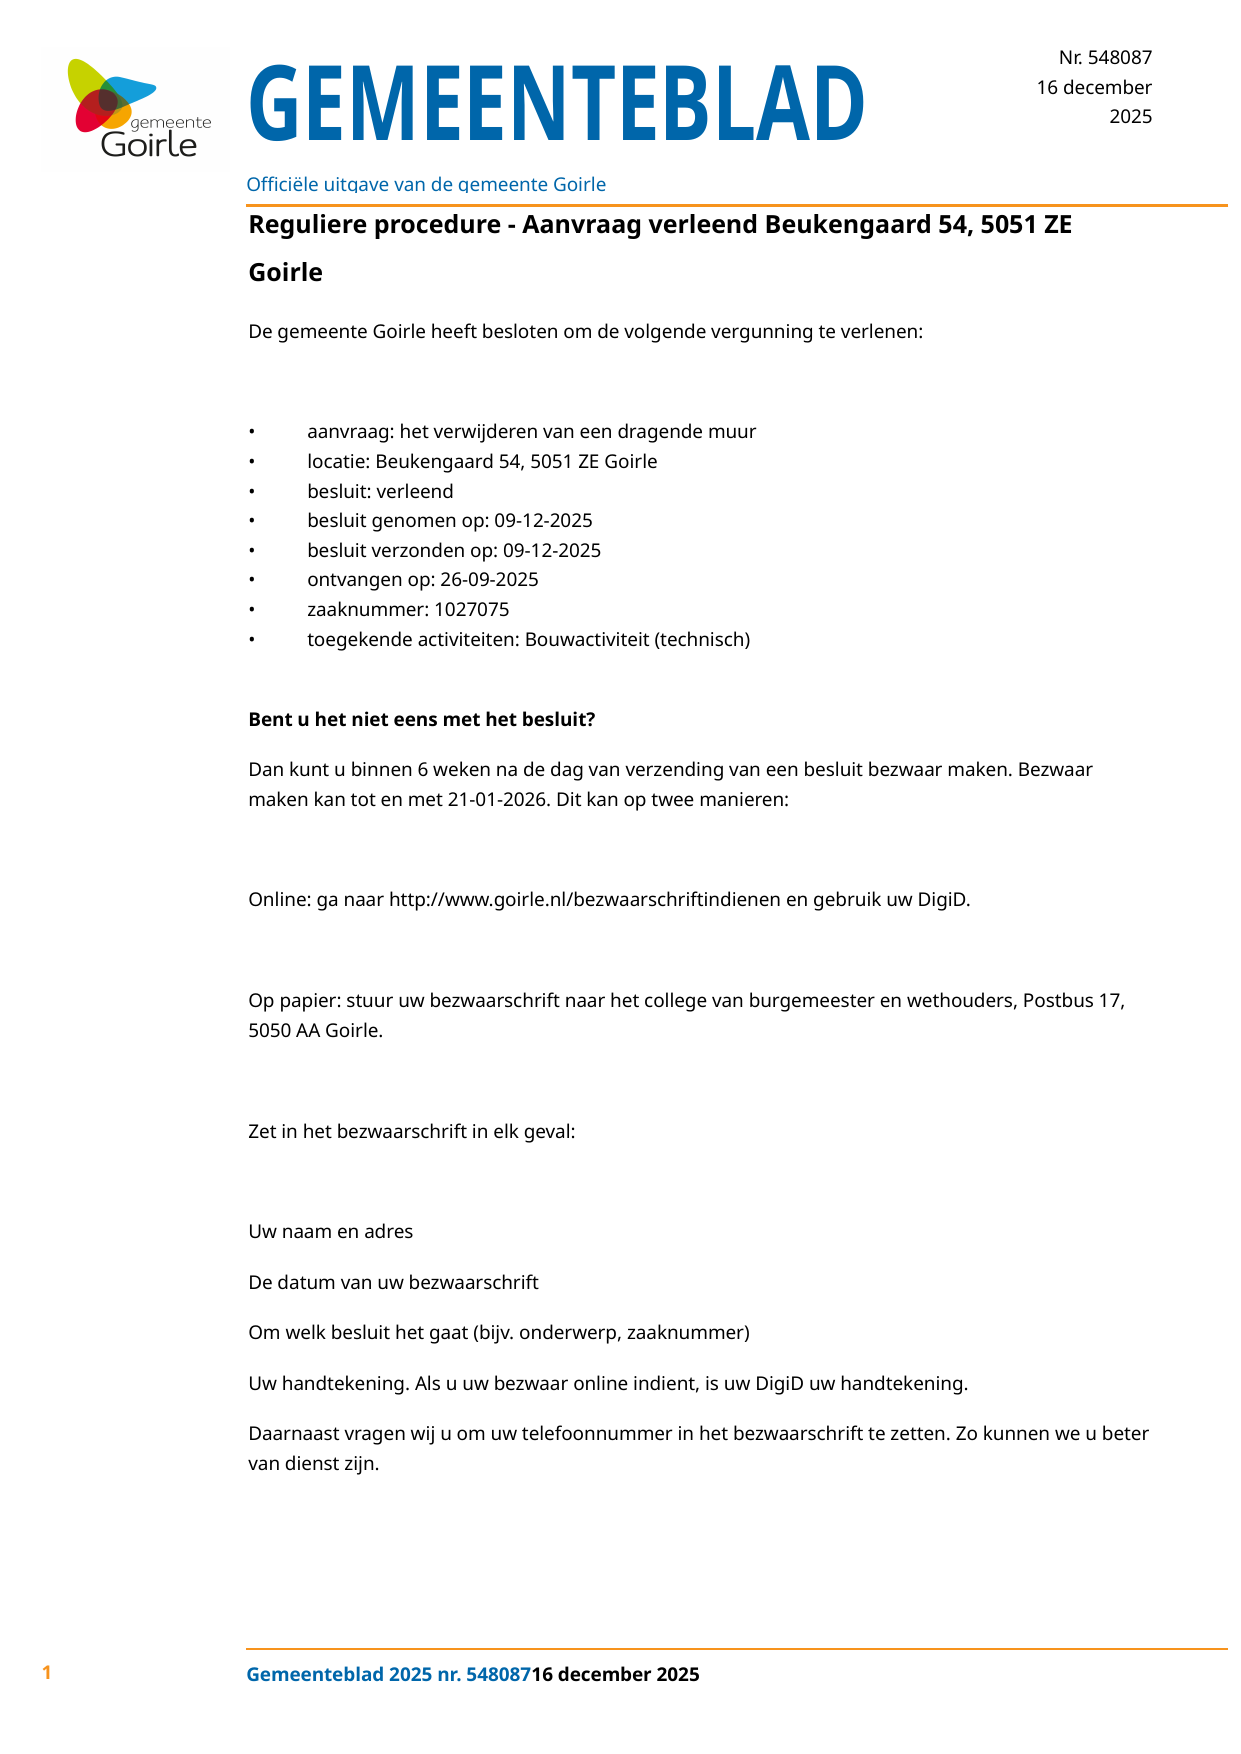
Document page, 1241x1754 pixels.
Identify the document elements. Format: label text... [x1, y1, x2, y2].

list besluit: verleend [248, 478, 1152, 504]
picture [41, 47, 231, 172]
list toegekende activiteiten: Bouwactiviteit (technisch) [248, 626, 1152, 652]
text Reguliere procedure - Aanvraag verleend Beukengaard 54, 5051 ZE Goirle [248, 207, 1152, 288]
list besluit genomen op: 09-12-2025 [248, 507, 1152, 533]
text Dan kunt u binnen 6 weken na de dag van verzending van een besluit bezwaar maken. Bezwaar maken kan tot en met 21-01-2026. Dit kan op twee manieren: [248, 756, 1152, 812]
text Daarnaast vragen wij u om uw telefoonnummer in het bezwaarschrift te zetten. Zo kunnen we u beter van dienst zijn. [248, 1420, 1152, 1476]
text Zet in het bezwaarschrift in elk geval: [248, 1118, 1152, 1144]
list zaaknummer: 1027075 [248, 596, 1152, 622]
list ontvangen op: 26-09-2025 [248, 567, 1152, 592]
text Op papier: stuur uw bezwaarschrift naar het college van burgemeester en wethouders, Postbus 17, 5050 AA Goirle. [248, 987, 1152, 1043]
list besluit verzonden op: 09-12-2025 [248, 537, 1152, 563]
text Online: ga naar http://www.goirle.nl/bezwaarschriftindienen en gebruik uw DigiD. [248, 887, 1152, 912]
text Uw naam en adres [248, 1219, 1152, 1244]
text De datum van uw bezwaarschrift [248, 1269, 1152, 1295]
list locatie: Beukengaard 54, 5051 ZE Goirle [248, 448, 1152, 474]
text De gemeente Goirle heeft besloten om de volgende vergunning te verlenen: [248, 318, 1152, 344]
text Om welk besluit het gaat (bijv. onderwerp, zaaknummer) [248, 1319, 1152, 1345]
text Bent u het niet eens met het besluit? [248, 706, 1152, 732]
text Uw handtekening. Als u uw bezwaar online indient, is uw DigiD uw handtekening. [248, 1370, 1152, 1396]
list aanvraag: het verwijderen van een dragende muur [248, 419, 1152, 444]
